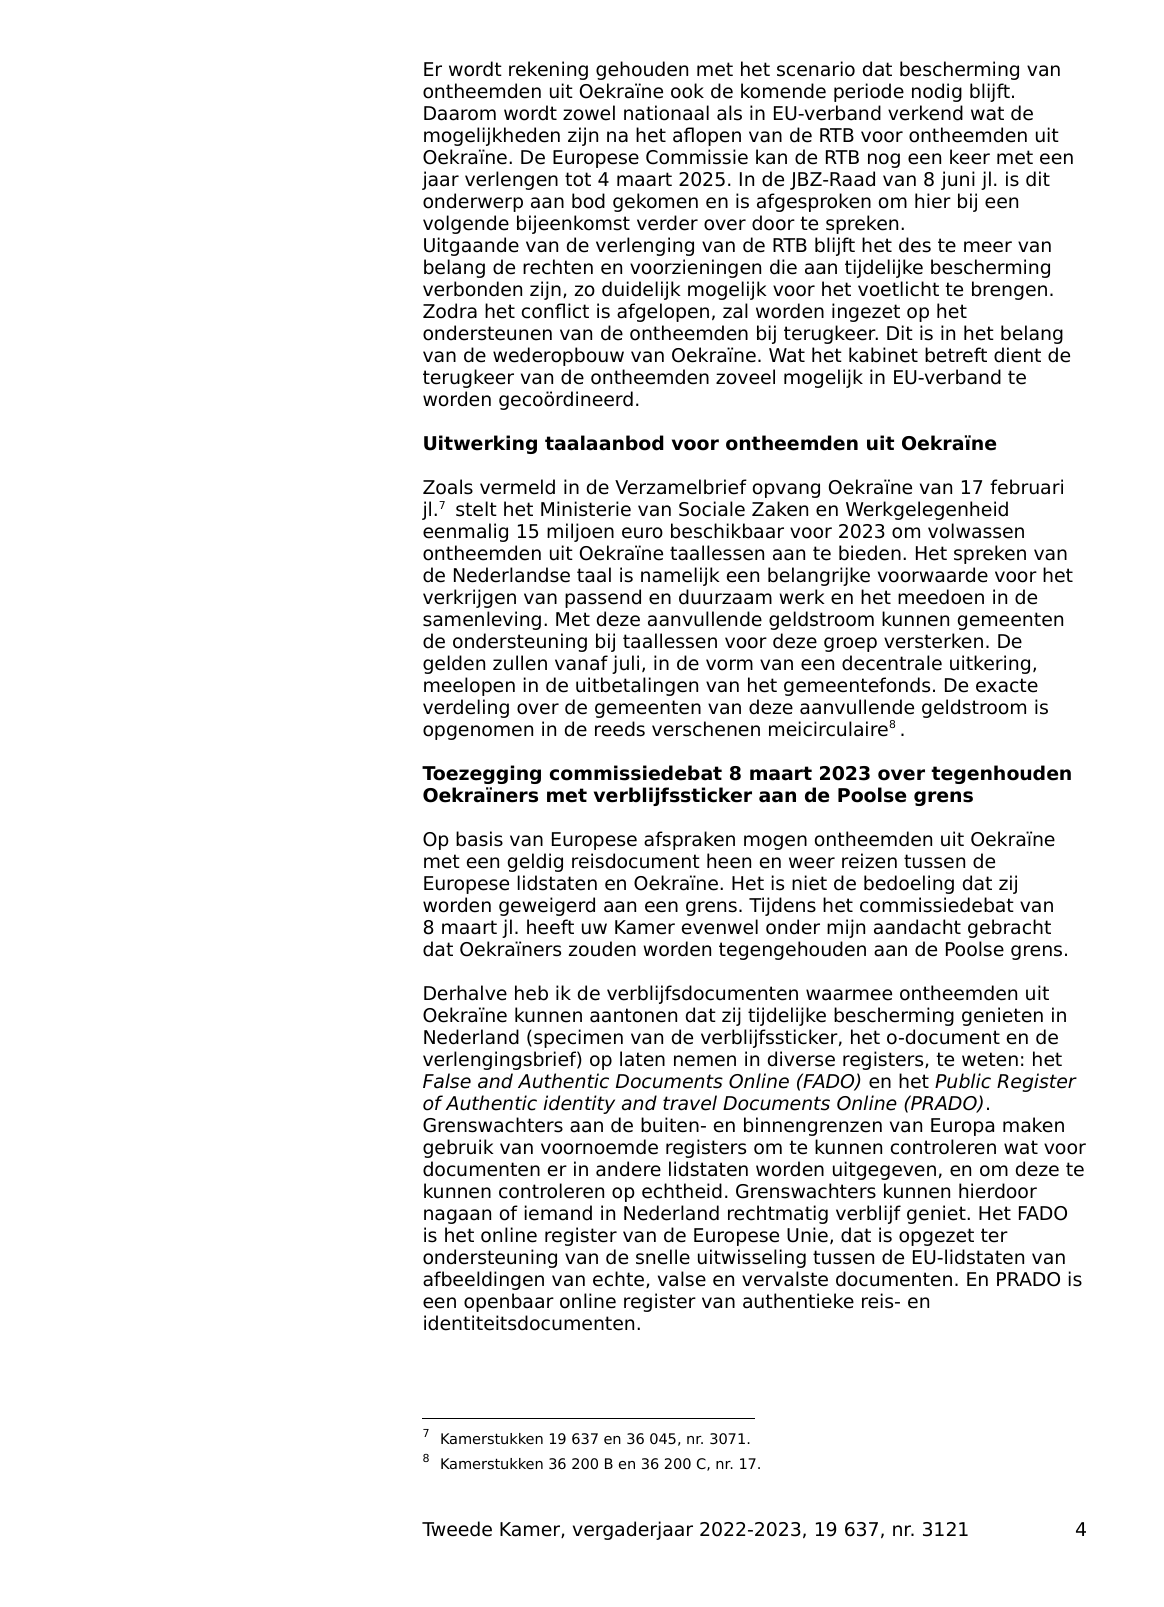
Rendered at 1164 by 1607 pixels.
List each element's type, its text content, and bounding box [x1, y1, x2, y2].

text Kamerstukken 36 200 B en 36 200 C, nr. 17. [422, 1452, 1087, 1474]
text Op basis van Europese afspraken mogen ontheemden uit Oekraïne met een geldig reisdocument heen en weer reizen tussen de Europese lidstaten en Oekraïne. Het is niet de bedoeling dat zij worden geweigerd aan een grens. Tijdens het commissiedebat van 8 maart jl. heeft uw Kamer evenwel onder mijn aandacht gebracht dat Oekraïners zouden worden tegengehouden aan de Poolse grens. [422, 829, 1087, 961]
text Derhalve heb ik de verblijfsdocumenten waarmee ontheemden uit Oekraïne kunnen aantonen dat zij tijdelijke bescherming genieten in Nederland (specimen van de verblijfssticker, het o-document en de verlengingsbrief) op laten nemen in diverse registers, te weten: het False and Authentic Documents Online (FADO) en het Public Register of Authentic identity and travel Documents Online (PRADO). Grenswachters aan de buiten- en binnengrenzen van Europa maken gebruik van voornoemde registers om te kunnen controleren wat voor documenten er in andere lidstaten worden uitgegeven, en om deze te kunnen controleren op echtheid. Grenswachters kunnen hierdoor nagaan of iemand in Nederland rechtmatig verblijf geniet. Het FADO is het online register van de Europese Unie, dat is opgezet ter ondersteuning van de snelle uitwisseling tussen de EU-lidstaten van afbeeldingen van echte, valse en vervalste documenten. En PRADO is een openbaar online register van authentieke reis- en identiteitsdocumenten. [422, 983, 1087, 1335]
text Er wordt rekening gehouden met het scenario dat bescherming van ontheemden uit Oekraïne ook de komende periode nodig blijft. Daarom wordt zowel nationaal als in EU-verband verkend wat de mogelijkheden zijn na het aflopen van de RTB voor ontheemden uit Oekraïne. De Europese Commissie kan de RTB nog een keer met een jaar verlengen tot 4 maart 2025. In de JBZ-Raad van 8 juni jl. is dit onderwerp aan bod gekomen en is afgesproken om hier bij een volgende bijeenkomst verder over door te spreken. [422, 59, 1087, 235]
text Uitgaande van de verlenging van de RTB blijft het des te meer van belang de rechten en voorzieningen die aan tijdelijke bescherming verbonden zijn, zo duidelijk mogelijk voor het voetlicht te brengen. Zodra het conflict is afgelopen, zal worden ingezet op het ondersteunen van de ontheemden bij terugkeer. Dit is in het belang van de wederopbouw van Oekraïne. Wat het kabinet betreft dient de terugkeer van de ontheemden zoveel mogelijk in EU-verband te worden gecoördineerd. [422, 235, 1087, 411]
text Kamerstukken 19 637 en 36 045, nr. 3071. [422, 1427, 1087, 1449]
subtitle Uitwerking taalaanbod voor ontheemden uit Oekraïne [422, 433, 1087, 455]
subtitle Toezegging commissiedebat 8 maart 2023 over tegenhouden Oekraïners met verblijfssticker aan de Poolse grens [422, 763, 1087, 807]
text Zoals vermeld in de Verzamelbrief opvang Oekraïne van 17 februari jl. stelt het Ministerie van Sociale Zaken en Werkgelegenheid eenmalig 15 miljoen euro beschikbaar voor 2023 om volwassen ontheemden uit Oekraïne taallessen aan te bieden. Het spreken van de Nederlandse taal is namelijk een belangrijke voorwaarde voor het verkrijgen van passend en duurzaam werk en het meedoen in de samenleving. Met deze aanvullende geldstroom kunnen gemeenten de ondersteuning bij taallessen voor deze groep versterken. De gelden zullen vanaf juli, in de vorm van een decentrale uitkering, meelopen in de uitbetalingen van het gemeentefonds. De exacte verdeling over de gemeenten van deze aanvullende geldstroom is opgenomen in de reeds verschenen meicirculaire. [422, 477, 1087, 741]
